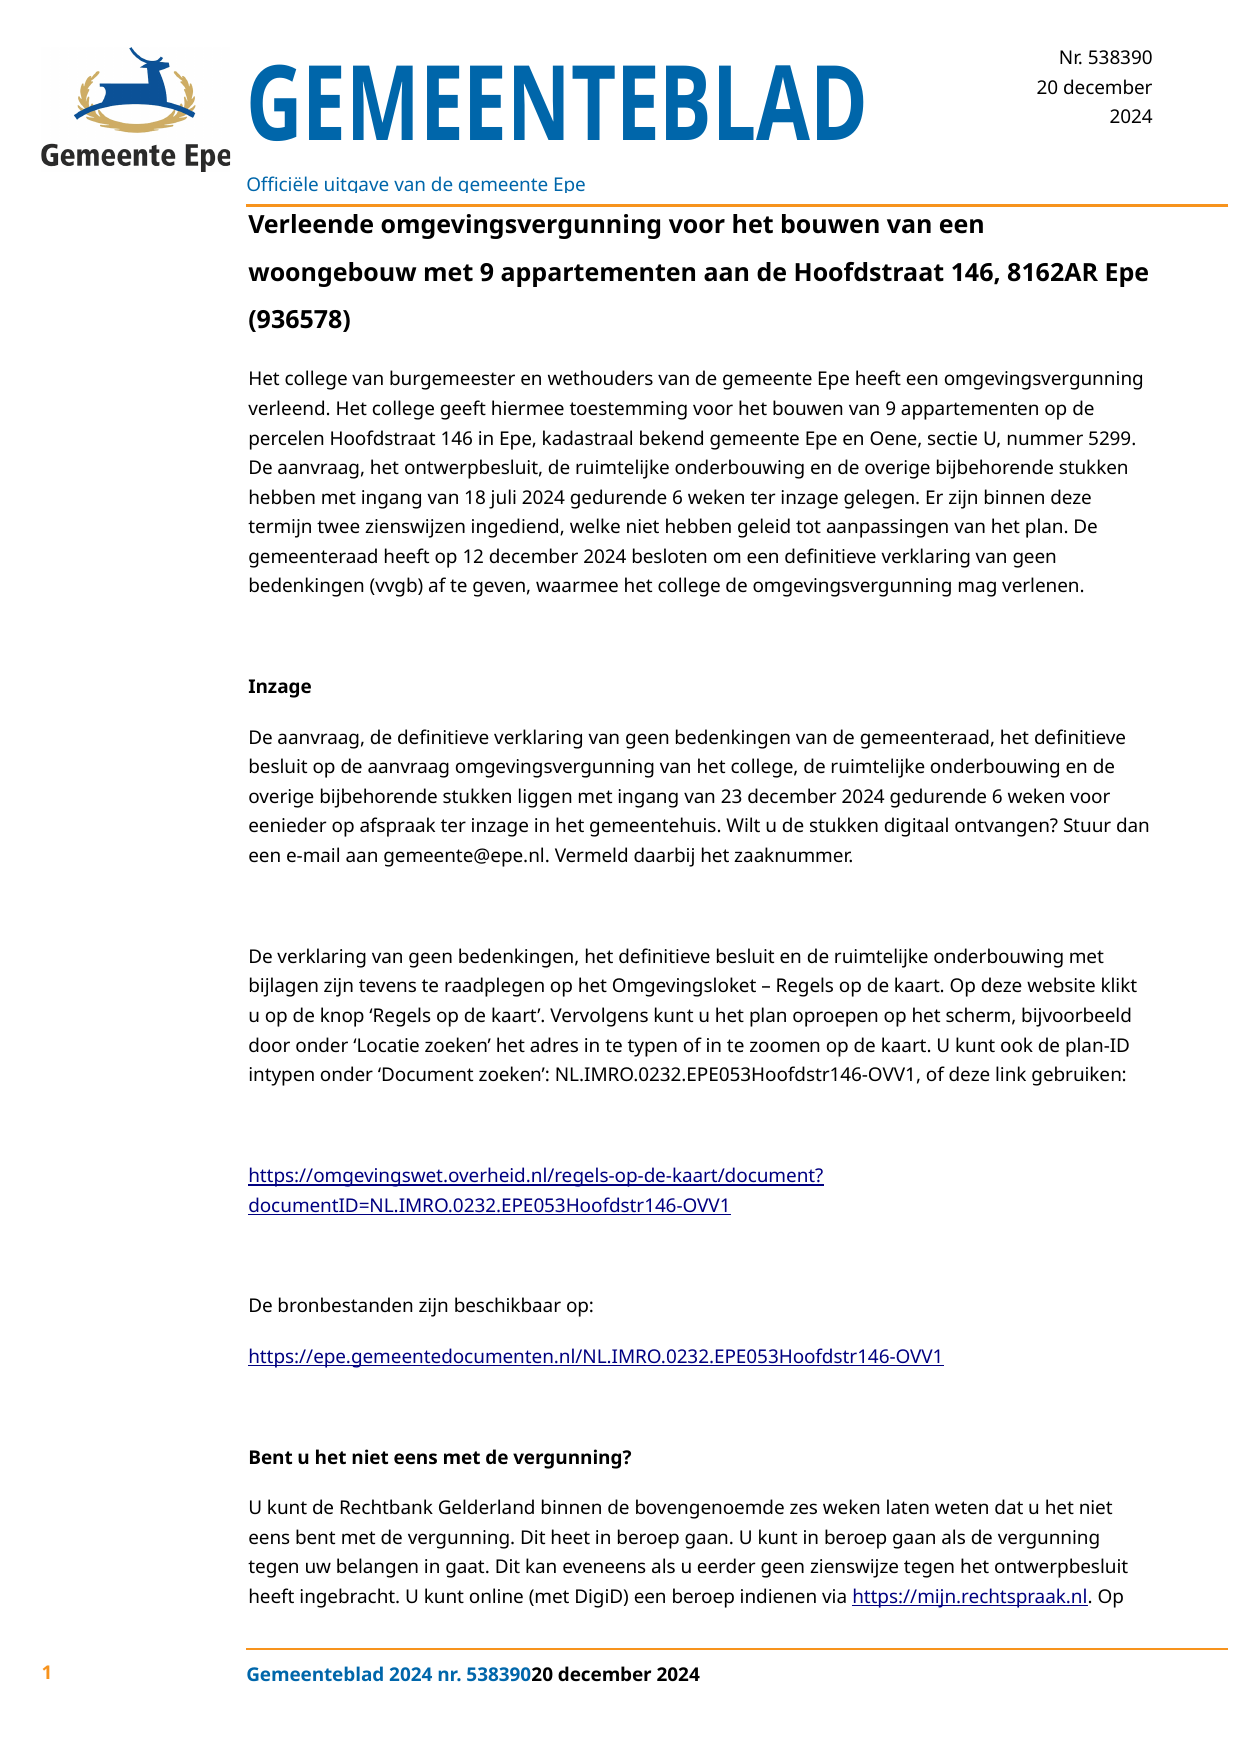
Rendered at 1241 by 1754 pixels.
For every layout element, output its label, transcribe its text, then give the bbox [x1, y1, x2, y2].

text Inzage [248, 673, 1152, 699]
text https://omgevingswet.overheid.nl/regels-op-de-kaart/document?documentID=NL.IMRO.0232.EPE053Hoofdstr146-OVV1 [248, 1162, 1152, 1217]
text De aanvraag, de definitieve verklaring van geen bedenkingen van de gemeenteraad, het definitieve besluit op de aanvraag omgevingsvergunning van het college, de ruimtelijke onderbouwing en de overige bijbehorende stukken liggen met ingang van 23 december 2024 gedurende 6 weken voor eenieder op afspraak ter inzage in het gemeentehuis. Wilt u de stukken digitaal ontvangen? Stuur dan een e-mail aan gemeente@epe.nl. Vermeld daarbij het zaaknummer. [248, 724, 1152, 868]
text https://epe.gemeentedocumenten.nl/NL.IMRO.0232.EPE053Hoofdstr146-OVV1 [248, 1343, 1152, 1369]
text Het college van burgemeester en wethouders van de gemeente Epe heeft een omgevingsvergunning verleend. Het college geeft hiermee toestemming voor het bouwen van 9 appartementen op de percelen Hoofdstraat 146 in Epe, kadastraal bekend gemeente Epe en Oene, sectie U, nummer 5299. De aanvraag, het ontwerpbesluit, de ruimtelijke onderbouwing en de overige bijbehorende stukken hebben met ingang van 18 juli 2024 gedurende 6 weken ter inzage gelegen. Er zijn binnen deze termijn twee zienswijzen ingediend, welke niet hebben geleid tot aanpassingen van het plan. De gemeenteraad heeft op 12 december 2024 besloten om een definitieve verklaring van geen bedenkingen (vvgb) af te geven, waarmee het college de omgevingsvergunning mag verlenen. [248, 366, 1152, 598]
text De verklaring van geen bedenkingen, het definitieve besluit en de ruimtelijke onderbouwing met bijlagen zijn tevens te raadplegen op het Omgevingsloket – Regels op de kaart. Op deze website klikt u op de knop ‘Regels op de kaart’. Vervolgens kunt u het plan oproepen op het scherm, bijvoorbeeld door onder ‘Locatie zoeken’ het adres in te typen of in te zoomen op de kaart. U kunt ook de plan-ID intypen onder ‘Document zoeken’: NL.IMRO.0232.EPE053Hoofdstr146-OVV1, of deze link gebruiken: [248, 943, 1152, 1087]
text U kunt de Rechtbank Gelderland binnen de bovengenoemde zes weken laten weten dat u het niet eens bent met de vergunning. Dit heet in beroep gaan. U kunt in beroep gaan als de vergunning tegen uw belangen in gaat. Dit kan eveneens als u eerder geen zienswijze tegen het ontwerpbesluit heeft ingebracht. U kunt online (met DigiD) een beroep indienen via https://mijn.rechtspraak.nl. Op [248, 1494, 1152, 1609]
text De bronbestanden zijn beschikbaar op: [248, 1293, 1152, 1318]
picture [41, 47, 231, 172]
text Verleende omgevingsvergunning voor het bouwen van een woongebouw met 9 appartementen aan de Hoofdstraat 146, 8162AR Epe (936578) [248, 207, 1152, 336]
text Bent u het niet eens met de vergunning? [248, 1444, 1152, 1469]
